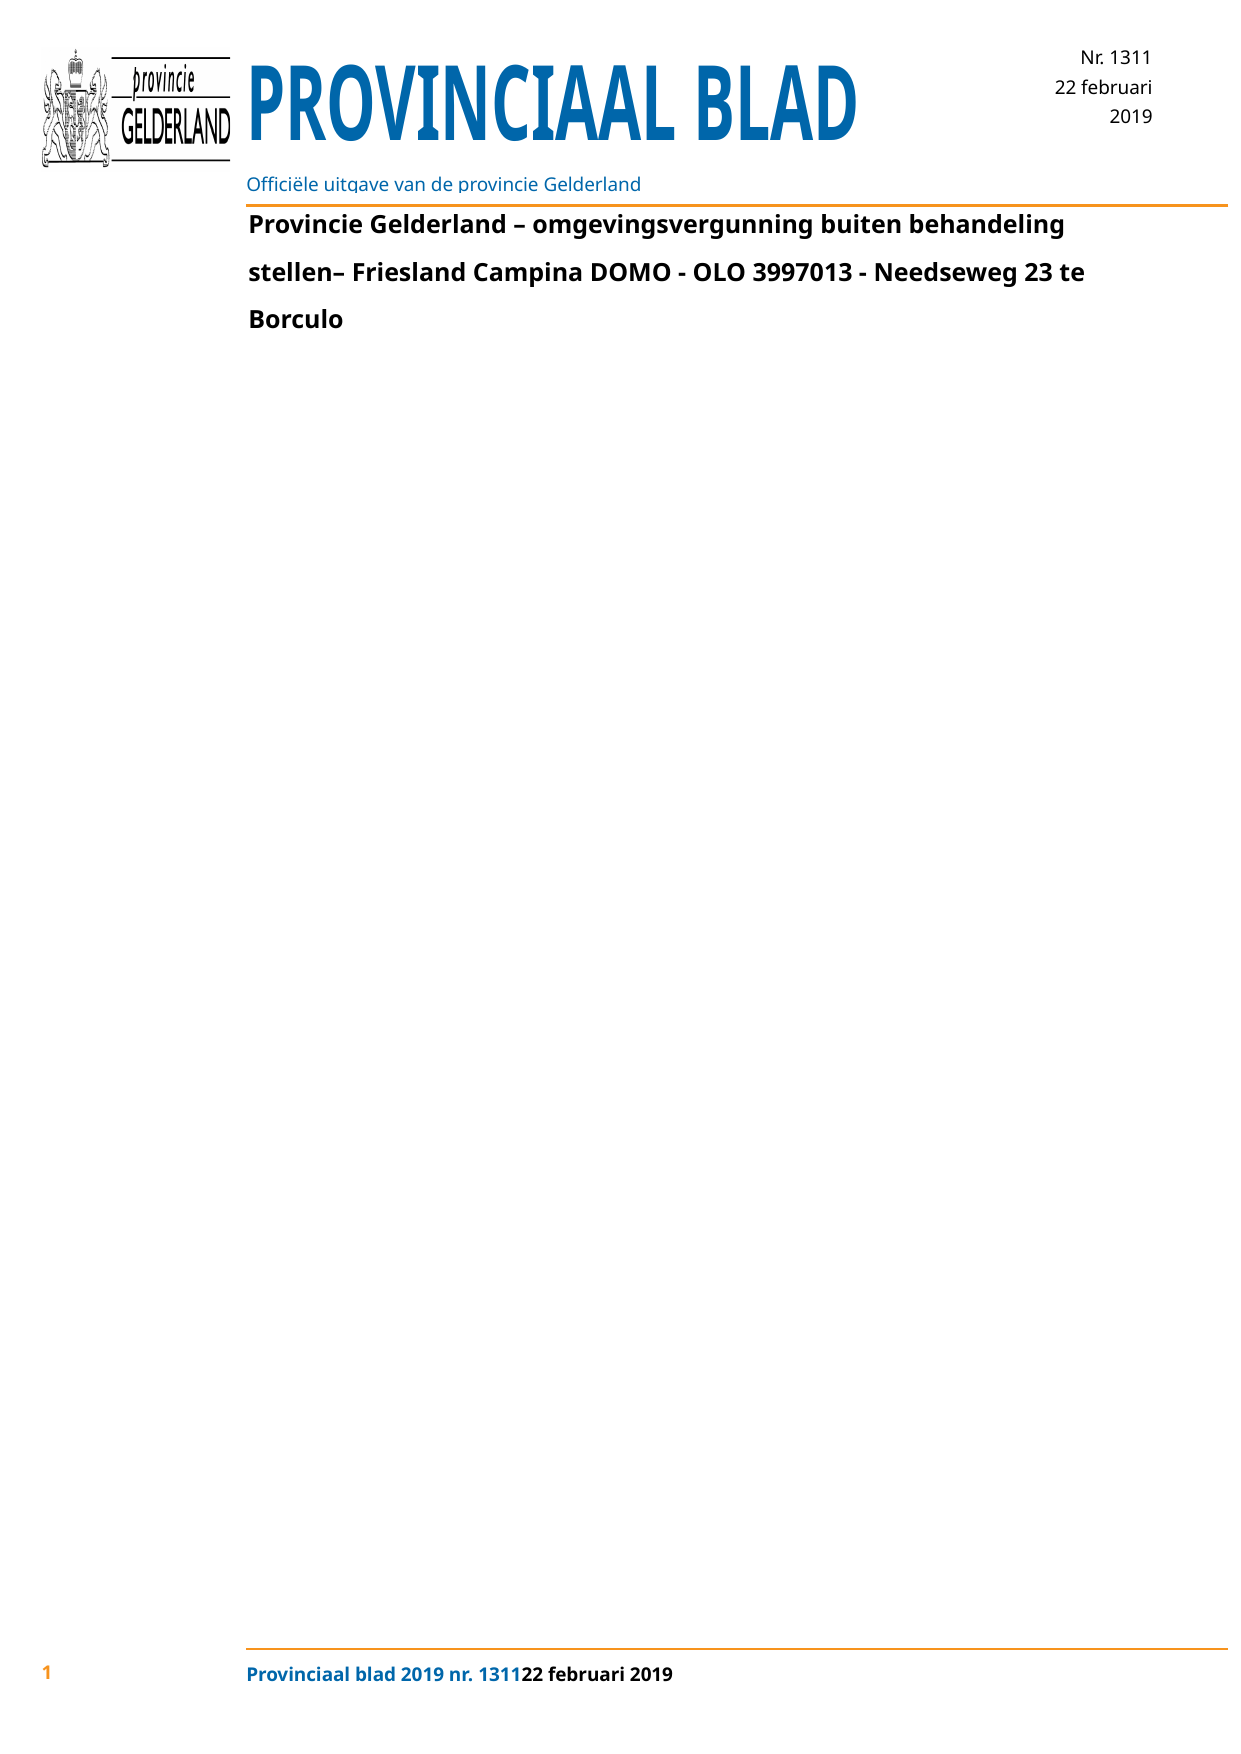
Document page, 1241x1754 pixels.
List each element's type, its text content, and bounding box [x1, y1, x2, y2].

text Provincie Gelderland – omgevingsvergunning buiten behandeling stellen– Friesland Campina DOMO - OLO 3997013 - Needseweg 23 te Borculo [248, 207, 1152, 336]
picture [41, 47, 231, 172]
